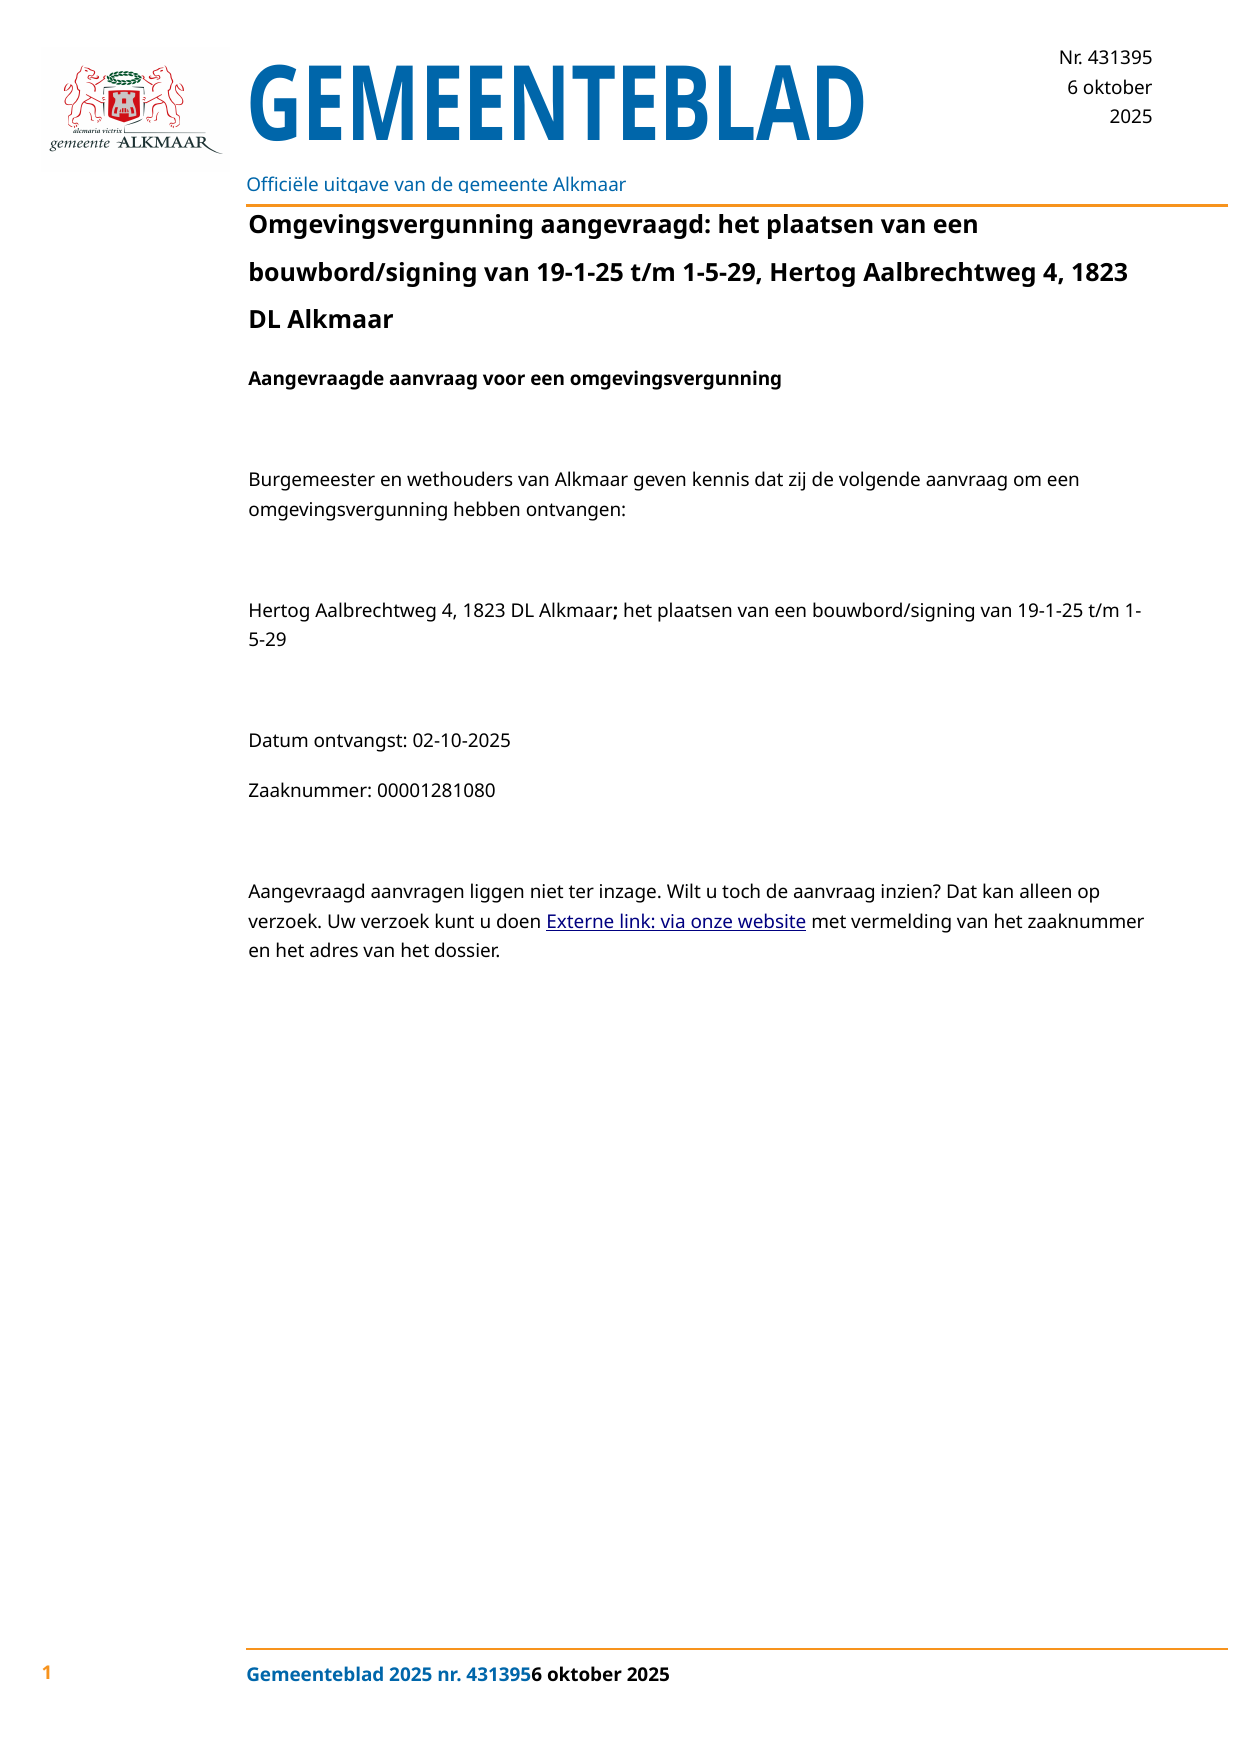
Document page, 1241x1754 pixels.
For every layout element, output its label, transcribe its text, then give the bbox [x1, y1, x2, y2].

text Hertog Aalbrechtweg 4, 1823 DL Alkmaar; het plaatsen van een bouwbord/signing van 19-1-25 t/m 1-5-29 [248, 597, 1152, 652]
text Omgevingsvergunning aangevraagd: het plaatsen van een bouwbord/signing van 19-1-25 t/m 1-5-29, Hertog Aalbrechtweg 4, 1823 DL Alkmaar [248, 207, 1152, 336]
text Aangevraagde aanvraag voor een omgevingsvergunning [248, 366, 1152, 391]
text Datum ontvangst: 02-10-2025 [248, 727, 1152, 753]
text Aangevraagd aanvragen liggen niet ter inzage. Wilt u toch de aanvraag inzien? Dat kan alleen op verzoek. Uw verzoek kunt u doen Externe link: via onze website met vermelding van het zaaknummer en het adres van het dossier. [248, 878, 1152, 963]
text Burgemeester en wethouders van Alkmaar geven kennis dat zij de volgende aanvraag om een omgevingsvergunning hebben ontvangen: [248, 466, 1152, 522]
picture [41, 47, 231, 172]
text Zaaknummer: 00001281080 [248, 778, 1152, 803]
